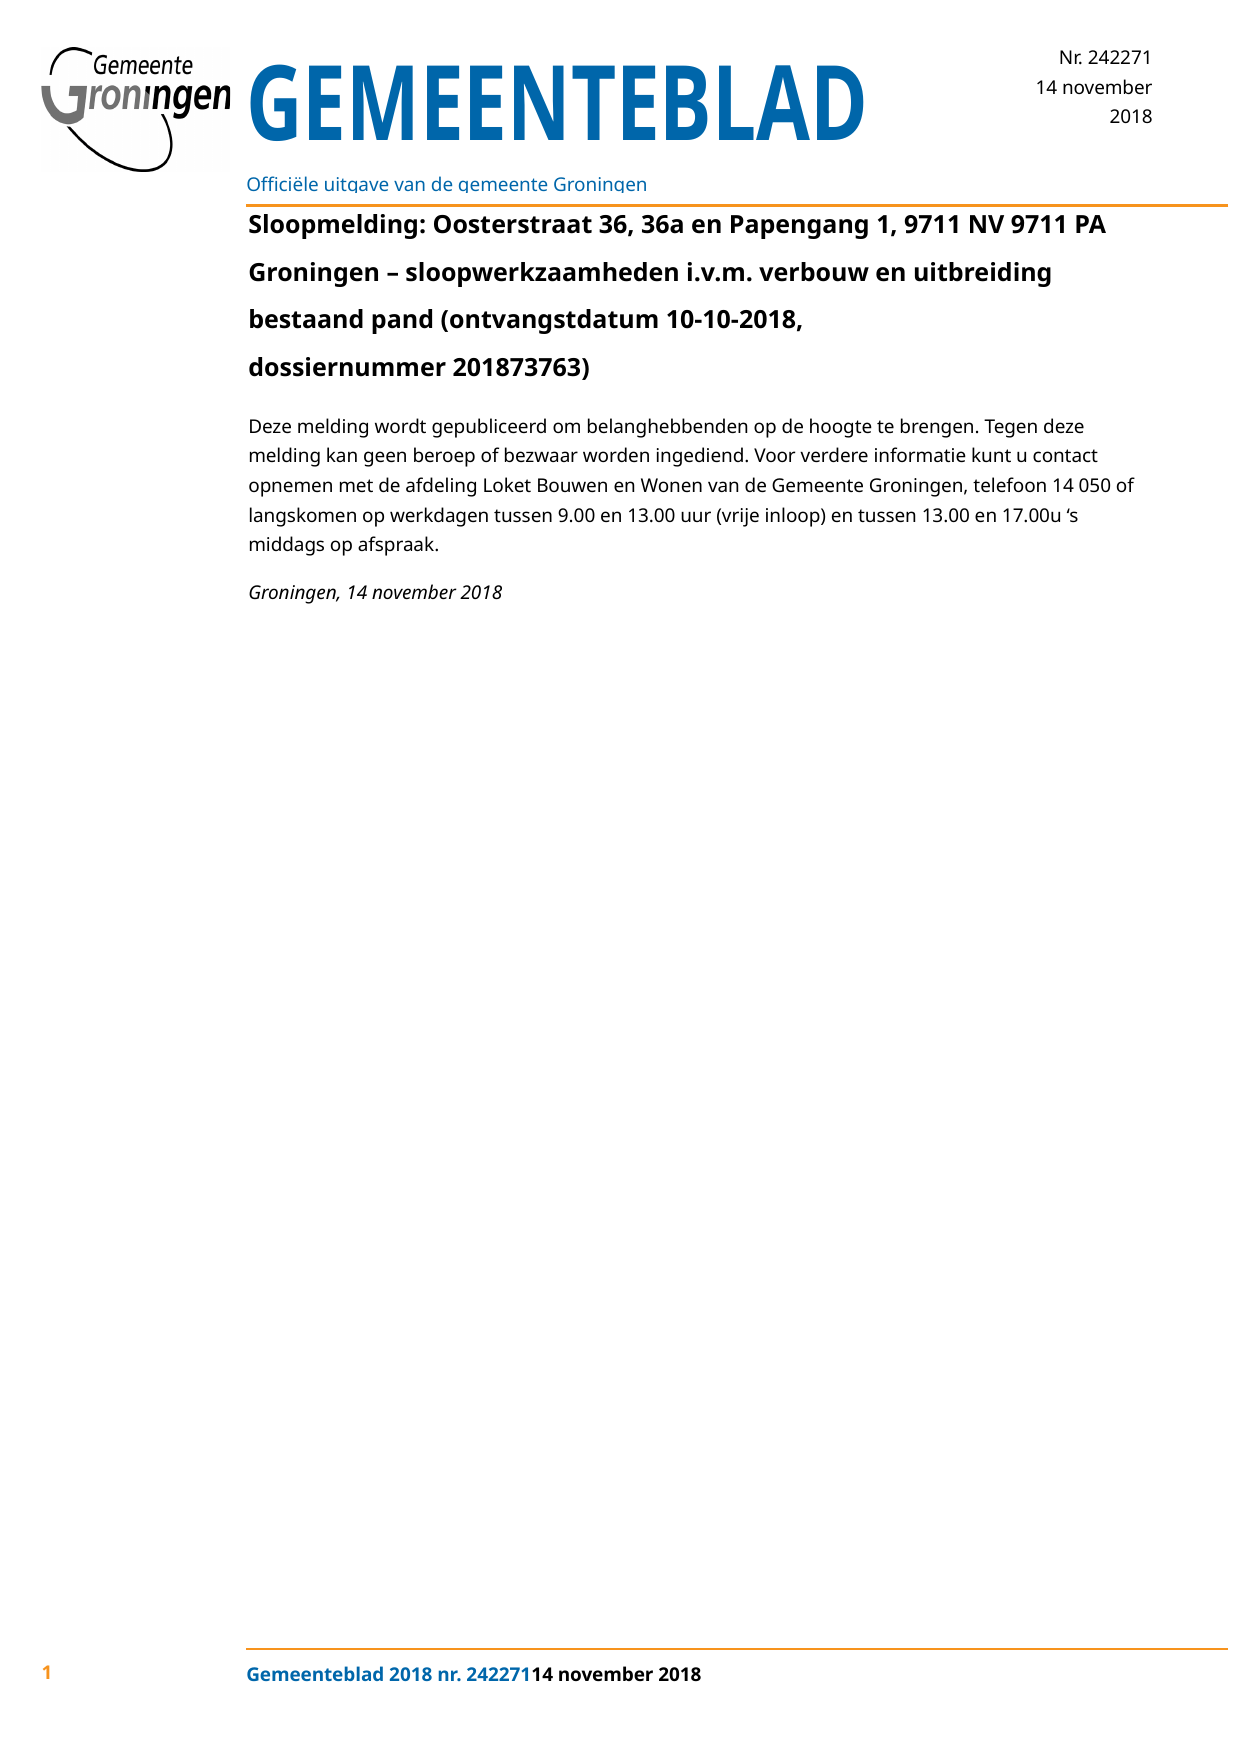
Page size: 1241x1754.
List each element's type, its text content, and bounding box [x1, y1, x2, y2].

text Deze melding wordt gepubliceerd om belanghebbenden op de hoogte te brengen. Tegen deze melding kan geen beroep of bezwaar worden ingediend. Voor verdere informatie kunt u contact opnemen met de afdeling Loket Bouwen en Wonen van de Gemeente Groningen, telefoon 14 050 of langskomen op werkdagen tussen 9.00 en 13.00 uur (vrije inloop) en tussen 13.00 en 17.00u ‘s middags op afspraak. [248, 413, 1152, 557]
picture [41, 47, 231, 172]
text Groningen, 14 november 2018 [248, 579, 1152, 605]
text Sloopmelding: Oosterstraat 36, 36a en Papengang 1, 9711 NV 9711 PA Groningen – sloopwerkzaamheden i.v.m. verbouw en uitbreiding bestaand pand (ontvangstdatum 10-10-2018, dossiernummer 201873763) [248, 207, 1152, 384]
